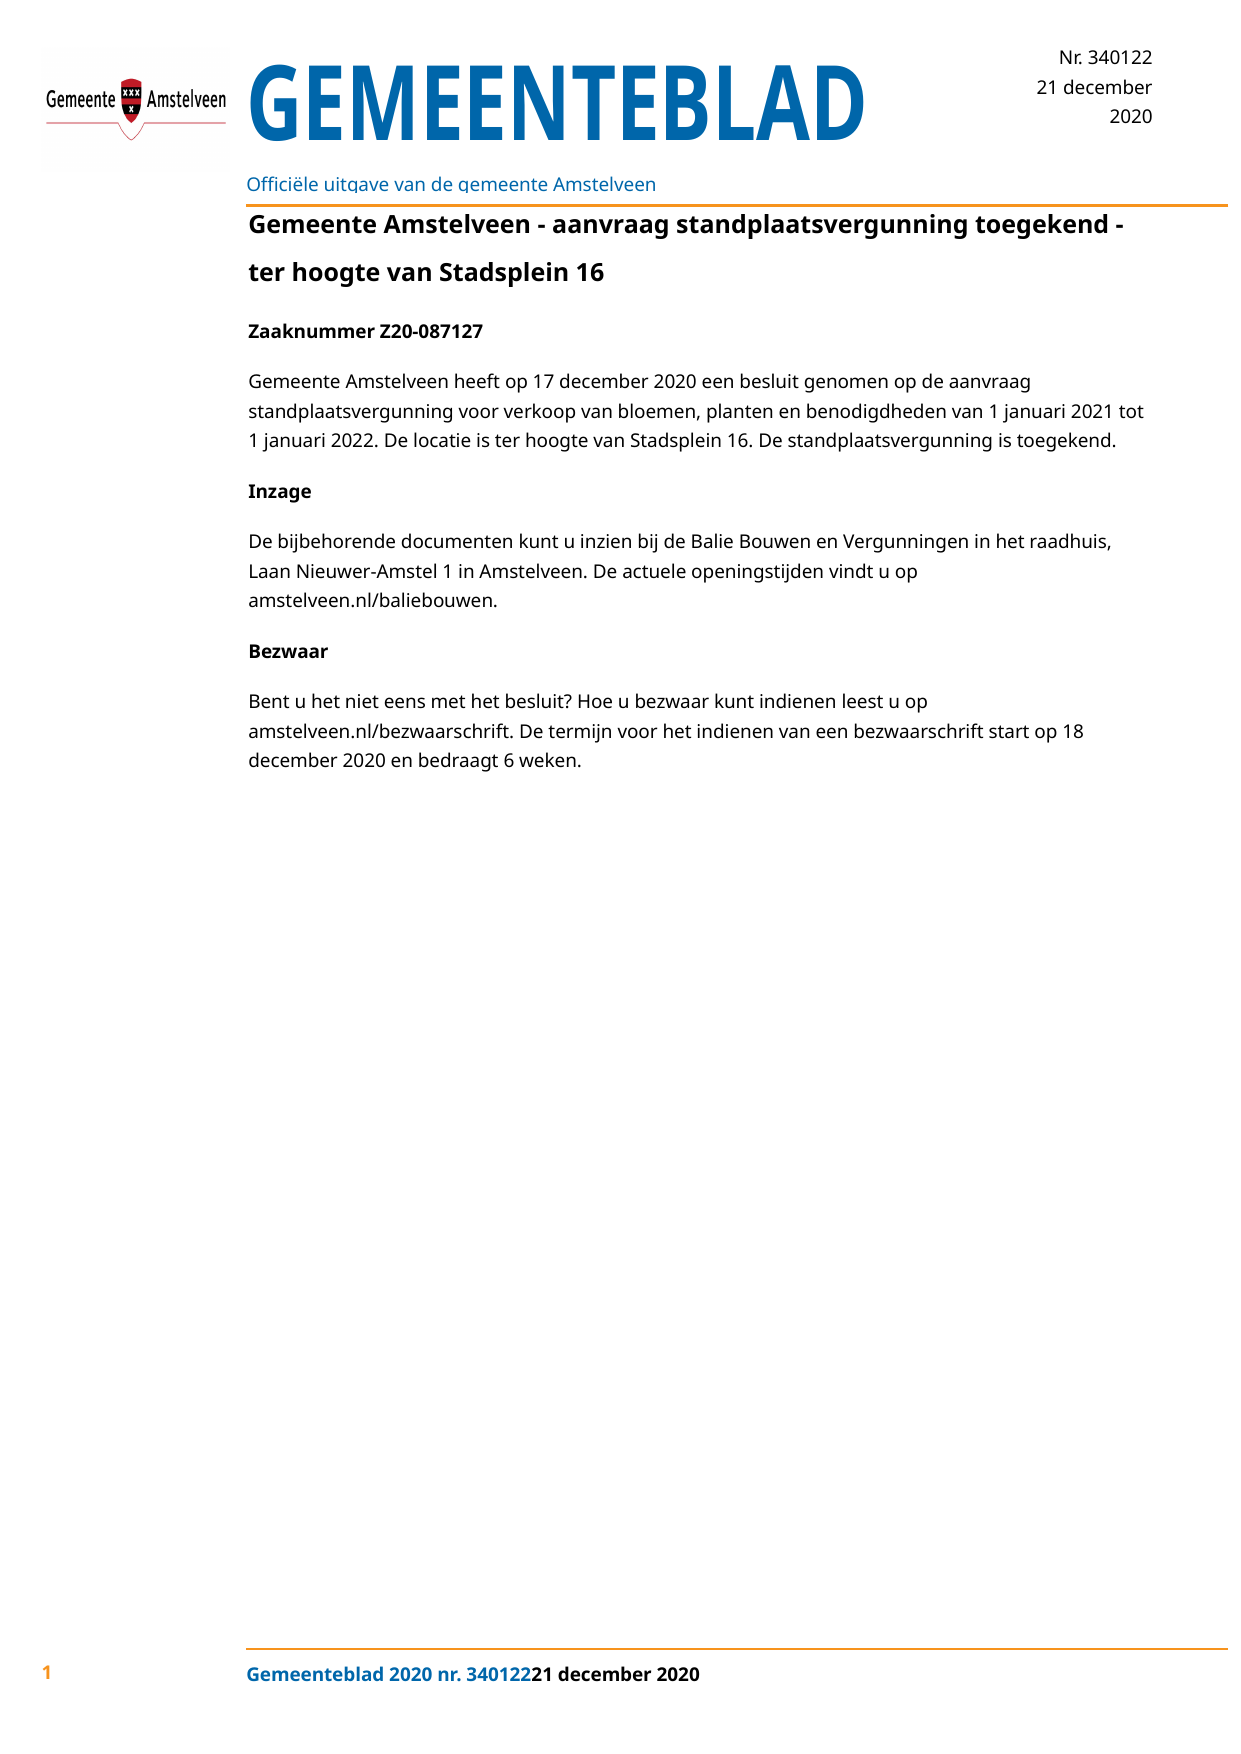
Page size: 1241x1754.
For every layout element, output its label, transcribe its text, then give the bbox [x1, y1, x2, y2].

text Zaaknummer Z20-087127 [248, 318, 1152, 344]
text Gemeente Amstelveen - aanvraag standplaatsvergunning toegekend - ter hoogte van Stadsplein 16 [248, 207, 1152, 288]
text De bijbehorende documenten kunt u inzien bij de Balie Bouwen en Vergunningen in het raadhuis, Laan Nieuwer-Amstel 1 in Amstelveen. De actuele openingstijden vindt u op amstelveen.nl/baliebouwen. [248, 528, 1152, 613]
text Bezwaar [248, 638, 1152, 664]
picture [41, 47, 231, 172]
text Gemeente Amstelveen heeft op 17 december 2020 een besluit genomen op de aanvraag standplaatsvergunning voor verkoop van bloemen, planten en benodigdheden van 1 januari 2021 tot 1 januari 2022. De locatie is ter hoogte van Stadsplein 16. De standplaatsvergunning is toegekend. [248, 368, 1152, 453]
text Bent u het niet eens met het besluit? Hoe u bezwaar kunt indienen leest u op amstelveen.nl/bezwaarschrift. De termijn voor het indienen van een bezwaarschrift start op 18 december 2020 en bedraagt 6 weken. [248, 688, 1152, 773]
text Inzage [248, 478, 1152, 504]
